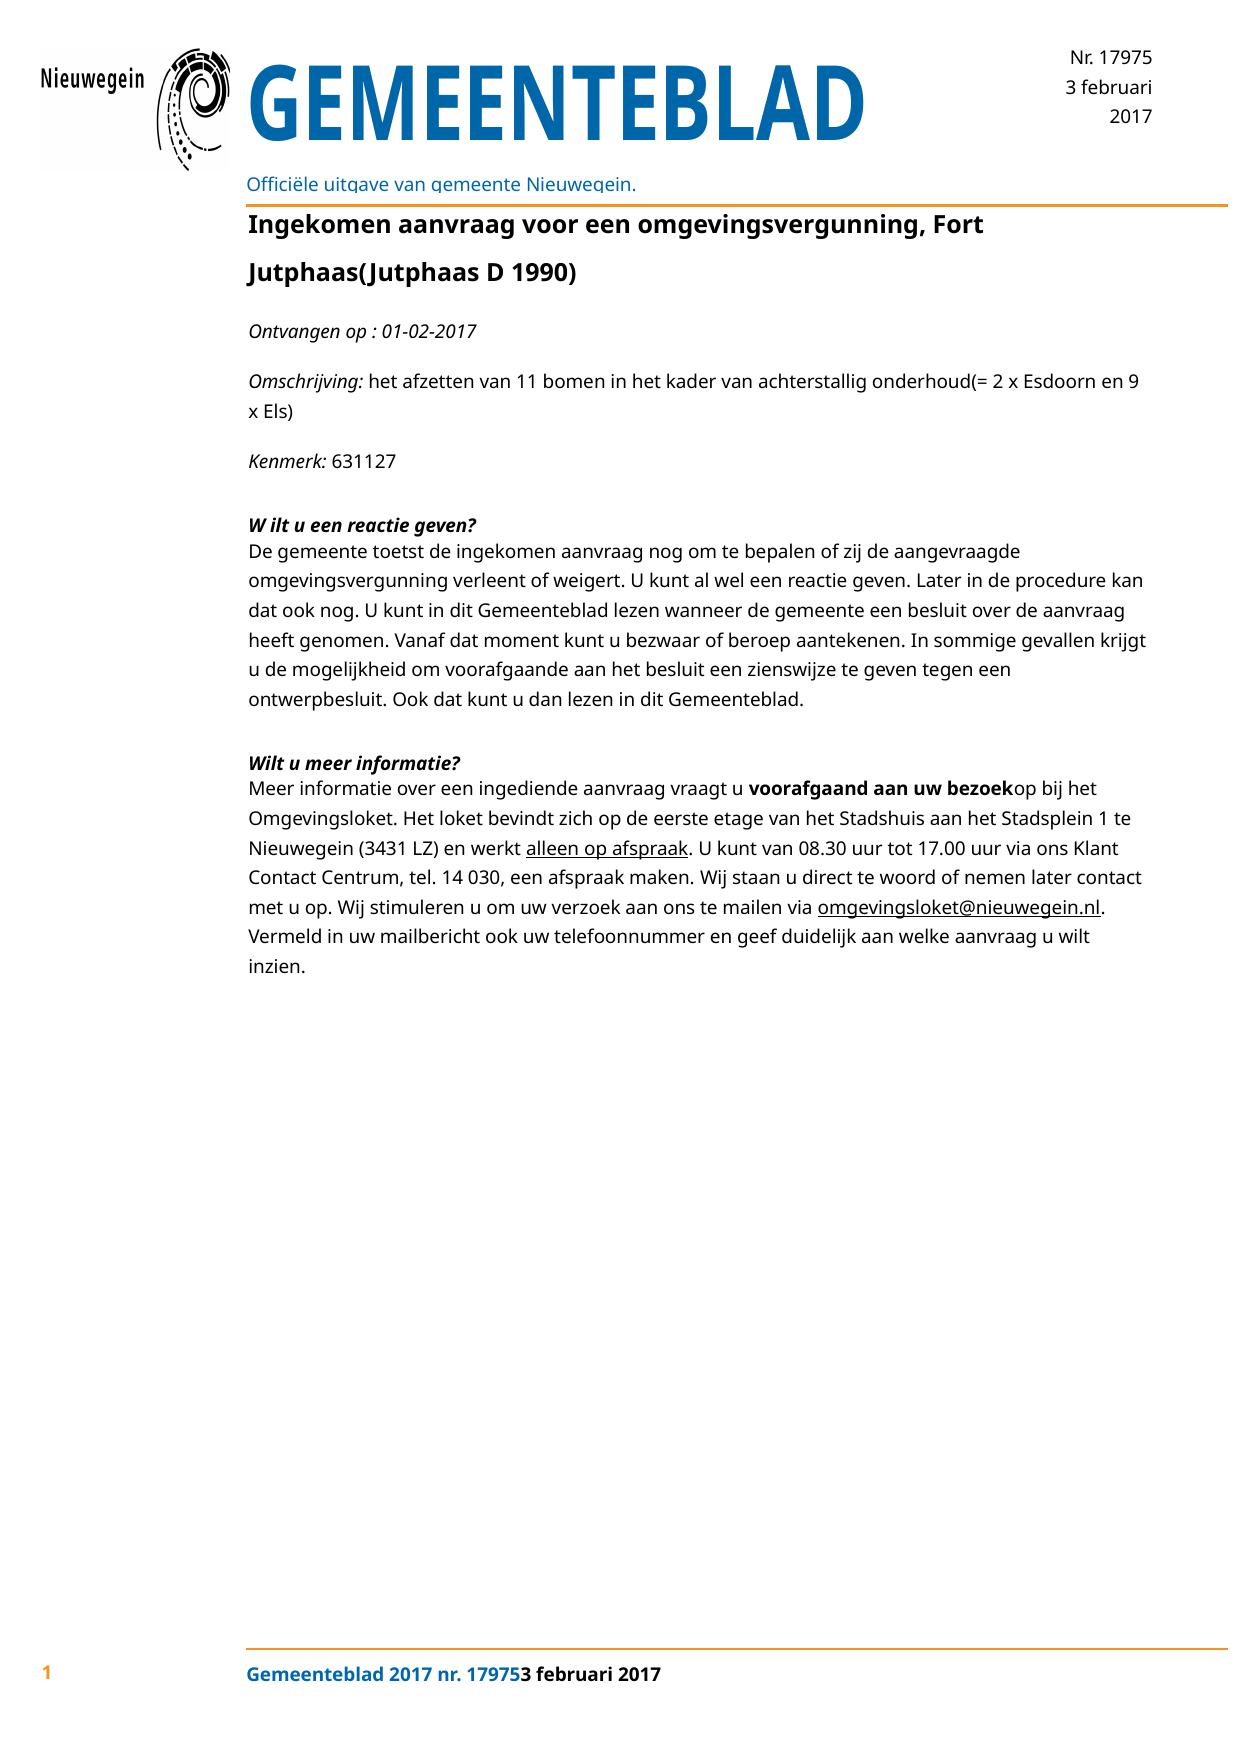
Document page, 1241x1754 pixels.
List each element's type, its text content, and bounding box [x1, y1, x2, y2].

text Kenmerk: 631127 [248, 448, 1152, 474]
text Meer informatie over een ingediende aanvraag vraagt u voorafgaand aan uw bezoekop bij het Omgevingsloket. Het loket bevindt zich op de eerste etage van het Stadshuis aan het Stadsplein 1 te Nieuwegein (3431 LZ) en werkt alleen op afspraak. U kunt van 08.30 uur tot 17.00 uur via ons Klant Contact Centrum, tel. 14 030, een afspraak maken. Wij staan u direct te woord of nemen later contact met u op. Wij stimuleren u om uw verzoek aan ons te mailen via omgevingsloket@nieuwegein.nl. Vermeld in uw mailbericht ook uw telefoonnummer en geef duidelijk aan welke aanvraag u wilt inzien. [248, 776, 1152, 979]
text Wilt u meer informatie? [248, 750, 1152, 776]
picture [41, 47, 231, 172]
text Ingekomen aanvraag voor een omgevingsvergunning, Fort Jutphaas(Jutphaas D 1990) [248, 207, 1152, 288]
text W ilt u een reactie geven? [248, 512, 1152, 538]
text Omschrijving: het afzetten van 11 bomen in het kader van achterstallig onderhoud(= 2 x Esdoorn en 9 x Els) [248, 368, 1152, 424]
text De gemeente toetst de ingekomen aanvraag nog om te bepalen of zij de aangevraagde omgevingsvergunning verleent of weigert. U kunt al wel een reactie geven. Later in de procedure kan dat ook nog. U kunt in dit Gemeenteblad lezen wanneer de gemeente een besluit over de aanvraag heeft genomen. Vanaf dat moment kunt u bezwaar of beroep aantekenen. In sommige gevallen krijgt u de mogelijkheid om voorafgaande aan het besluit een zienswijze te geven tegen een ontwerpbesluit. Ook dat kunt u dan lezen in dit Gemeenteblad. [248, 538, 1152, 712]
text Ontvangen op : 01-02-2017 [248, 318, 1152, 344]
